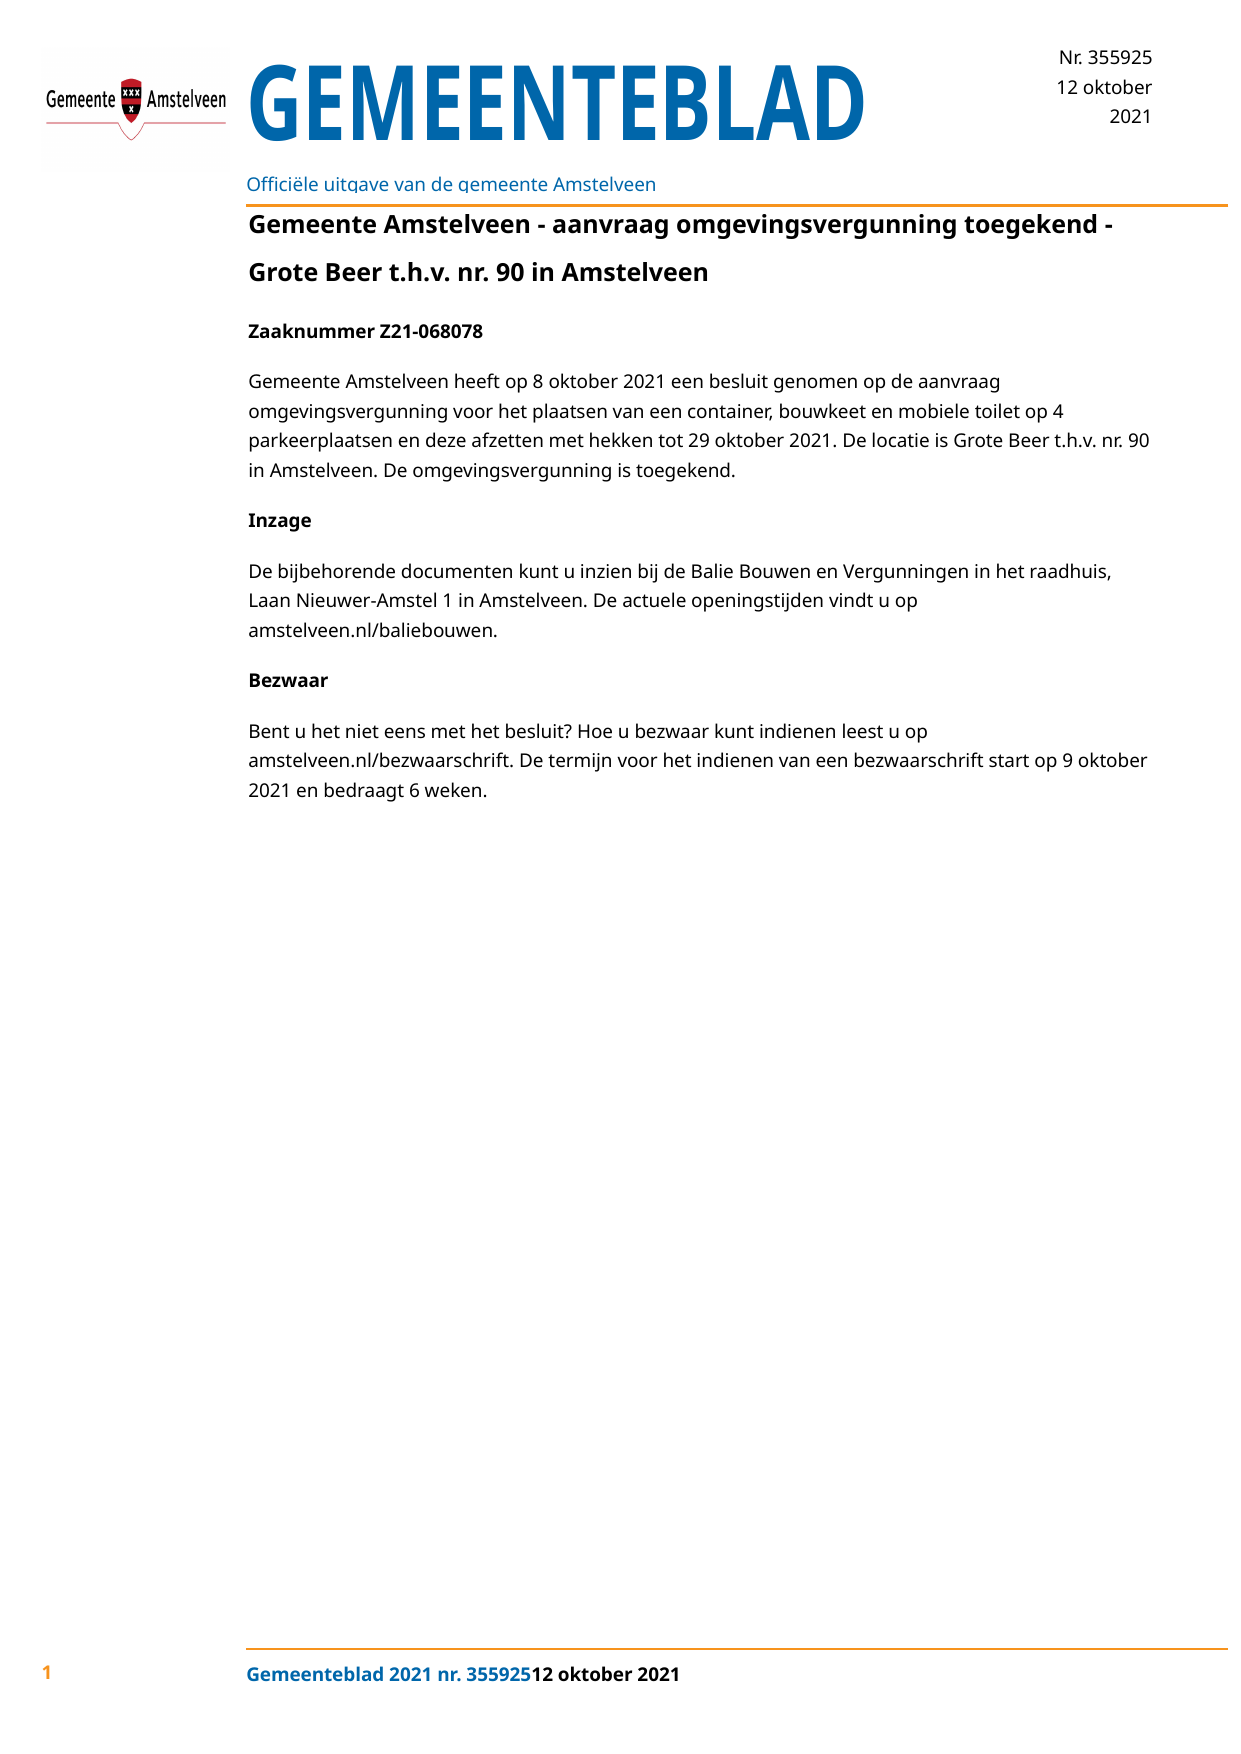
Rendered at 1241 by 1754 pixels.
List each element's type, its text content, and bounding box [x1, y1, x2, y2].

text Gemeente Amstelveen heeft op 8 oktober 2021 een besluit genomen op de aanvraag omgevingsvergunning voor het plaatsen van een container, bouwkeet en mobiele toilet op 4 parkeerplaatsen en deze afzetten met hekken tot 29 oktober 2021. De locatie is Grote Beer t.h.v. nr. 90 in Amstelveen. De omgevingsvergunning is toegekend. [248, 368, 1152, 483]
text De bijbehorende documenten kunt u inzien bij de Balie Bouwen en Vergunningen in het raadhuis, Laan Nieuwer-Amstel 1 in Amstelveen. De actuele openingstijden vindt u op amstelveen.nl/baliebouwen. [248, 558, 1152, 643]
text Gemeente Amstelveen - aanvraag omgevingsvergunning toegekend - Grote Beer t.h.v. nr. 90 in Amstelveen [248, 207, 1152, 288]
text Bent u het niet eens met het besluit? Hoe u bezwaar kunt indienen leest u op amstelveen.nl/bezwaarschrift. De termijn voor het indienen van een bezwaarschrift start op 9 oktober 2021 en bedraagt 6 weken. [248, 718, 1152, 803]
picture [41, 47, 231, 172]
text Zaaknummer Z21-068078 [248, 318, 1152, 344]
text Bezwaar [248, 667, 1152, 693]
text Inzage [248, 507, 1152, 533]
